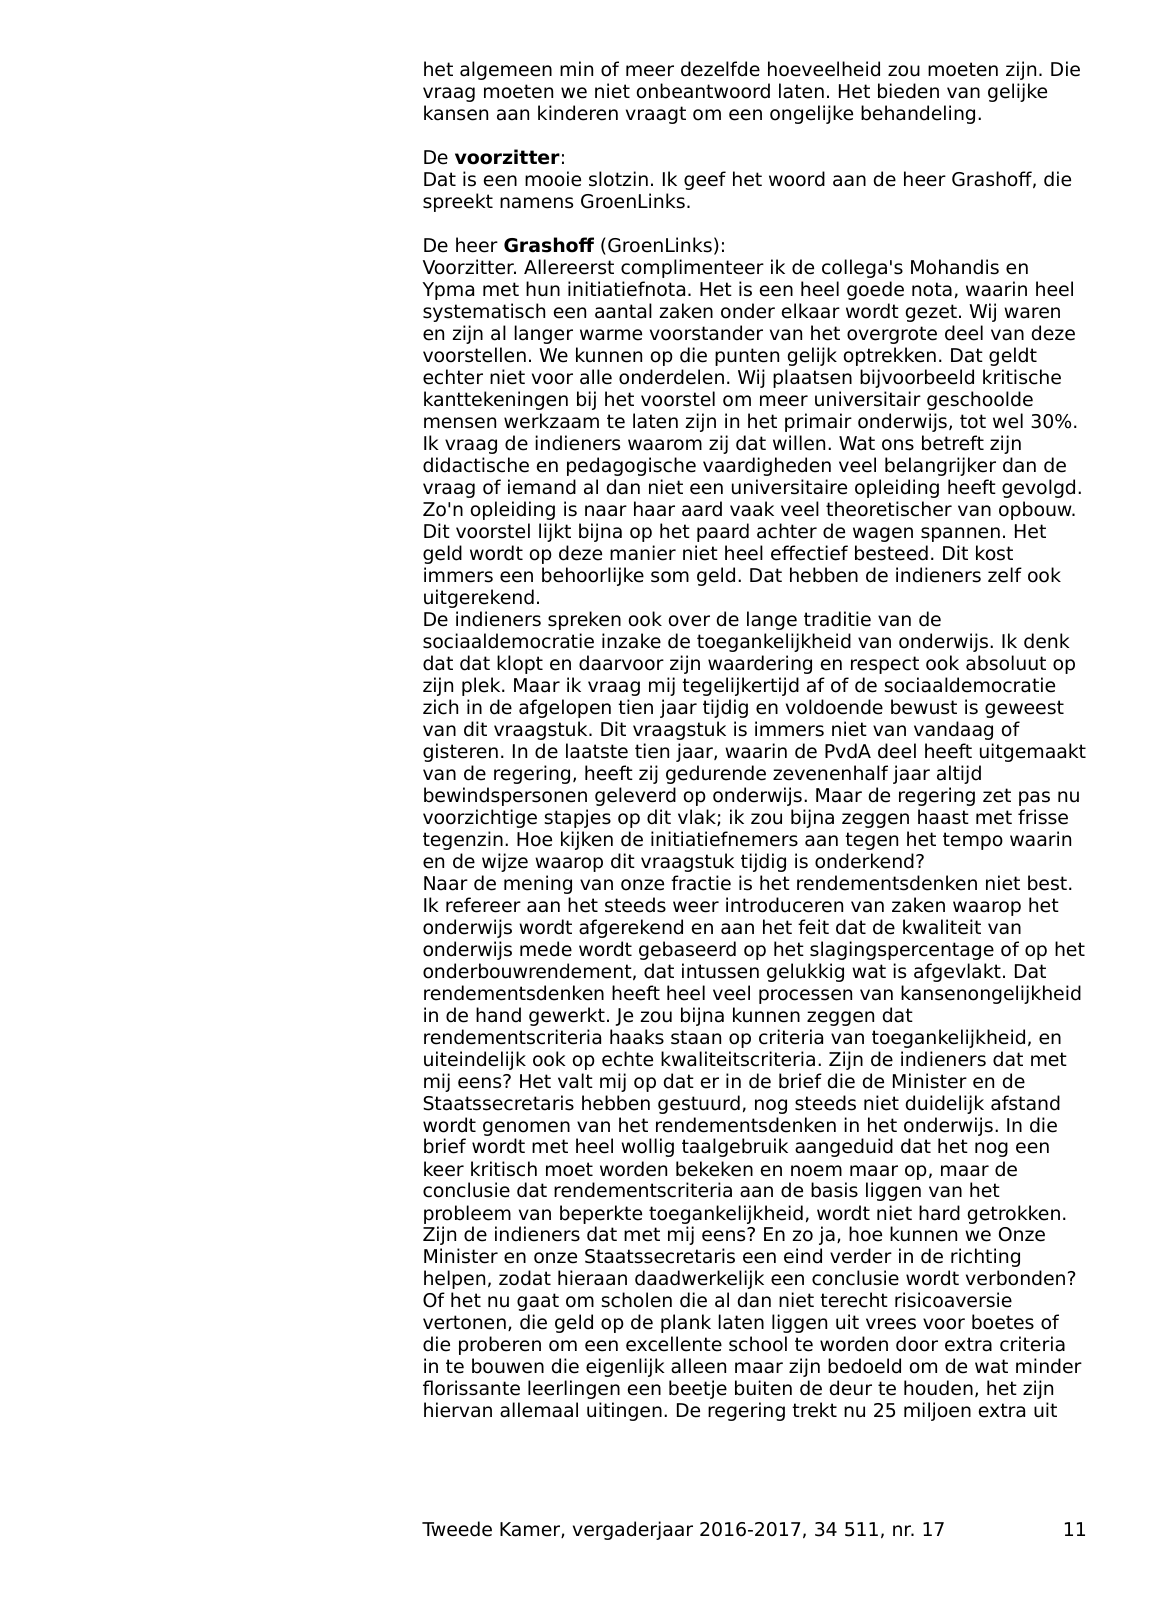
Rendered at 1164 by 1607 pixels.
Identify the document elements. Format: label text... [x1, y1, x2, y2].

text Of het nu gaat om scholen die al dan niet terecht risicoaversie vertonen, die geld op de plank laten liggen uit vrees voor boetes of die proberen om een excellente school te worden door extra criteria in te bouwen die eigenlijk alleen maar zijn bedoeld om de wat minder florissante leerlingen een beetje buiten de deur te houden, het zijn hiervan allemaal uitingen. De regering trekt nu 25 miljoen extra uit [422, 1290, 1087, 1422]
text Dat is een mooie slotzin. Ik geef het woord aan de heer Grashoff, die spreekt namens GroenLinks. [422, 169, 1087, 213]
text De voorzitter: [422, 147, 1087, 169]
text het algemeen min of meer dezelfde hoeveelheid zou moeten zijn. Die vraag moeten we niet onbeantwoord laten. Het bieden van gelijke kansen aan kinderen vraagt om een ongelijke behandeling. [422, 59, 1087, 125]
text Voorzitter. Allereerst complimenteer ik de collega's Mohandis en Ypma met hun initiatiefnota. Het is een heel goede nota, waarin heel systematisch een aantal zaken onder elkaar wordt gezet. Wij waren en zijn al langer warme voorstander van het overgrote deel van deze voorstellen. We kunnen op die punten gelijk optrekken. Dat geldt echter niet voor alle onderdelen. Wij plaatsen bijvoorbeeld kritische kanttekeningen bij het voorstel om meer universitair geschoolde mensen werkzaam te laten zijn in het primair onderwijs, tot wel 30%. Ik vraag de indieners waarom zij dat willen. Wat ons betreft zijn didactische en pedagogische vaardigheden veel belangrijker dan de vraag of iemand al dan niet een universitaire opleiding heeft gevolgd. Zo'n opleiding is naar haar aard vaak veel theoretischer van opbouw. Dit voorstel lijkt bijna op het paard achter de wagen spannen. Het geld wordt op deze manier niet heel effectief besteed. Dit kost immers een behoorlijke som geld. Dat hebben de indieners zelf ook uitgerekend. [422, 257, 1087, 609]
text De heer Grashoff (GroenLinks): [422, 235, 1087, 257]
text Naar de mening van onze fractie is het rendementsdenken niet best. Ik refereer aan het steeds weer introduceren van zaken waarop het onderwijs wordt afgerekend en aan het feit dat de kwaliteit van onderwijs mede wordt gebaseerd op het slagingspercentage of op het onderbouwrendement, dat intussen gelukkig wat is afgevlakt. Dat rendementsdenken heeft heel veel processen van kansenongelijkheid in de hand gewerkt. Je zou bijna kunnen zeggen dat rendementscriteria haaks staan op criteria van toegankelijkheid, en uiteindelijk ook op echte kwaliteitscriteria. Zijn de indieners dat met mij eens? Het valt mij op dat er in de brief die de Minister en de Staatssecretaris hebben gestuurd, nog steeds niet duidelijk afstand wordt genomen van het rendementsdenken in het onderwijs. In die brief wordt met heel wollig taalgebruik aangeduid dat het nog een keer kritisch moet worden bekeken en noem maar op, maar de conclusie dat rendementscriteria aan de basis liggen van het probleem van beperkte toegankelijkheid, wordt niet hard getrokken. Zijn de indieners dat met mij eens? En zo ja, hoe kunnen we Onze Minister en onze Staatssecretaris een eind verder in de richting helpen, zodat hieraan daadwerkelijk een conclusie wordt verbonden? [422, 873, 1087, 1290]
text De indieners spreken ook over de lange traditie van de sociaaldemocratie inzake de toegankelijkheid van onderwijs. Ik denk dat dat klopt en daarvoor zijn waardering en respect ook absoluut op zijn plek. Maar ik vraag mij tegelijkertijd af of de sociaaldemocratie zich in de afgelopen tien jaar tijdig en voldoende bewust is geweest van dit vraagstuk. Dit vraagstuk is immers niet van vandaag of gisteren. In de laatste tien jaar, waarin de PvdA deel heeft uitgemaakt van de regering, heeft zij gedurende zevenenhalf jaar altijd bewindspersonen geleverd op onderwijs. Maar de regering zet pas nu voorzichtige stapjes op dit vlak; ik zou bijna zeggen haast met frisse tegenzin. Hoe kijken de initiatiefnemers aan tegen het tempo waarin en de wijze waarop dit vraagstuk tijdig is onderkend? [422, 609, 1087, 873]
